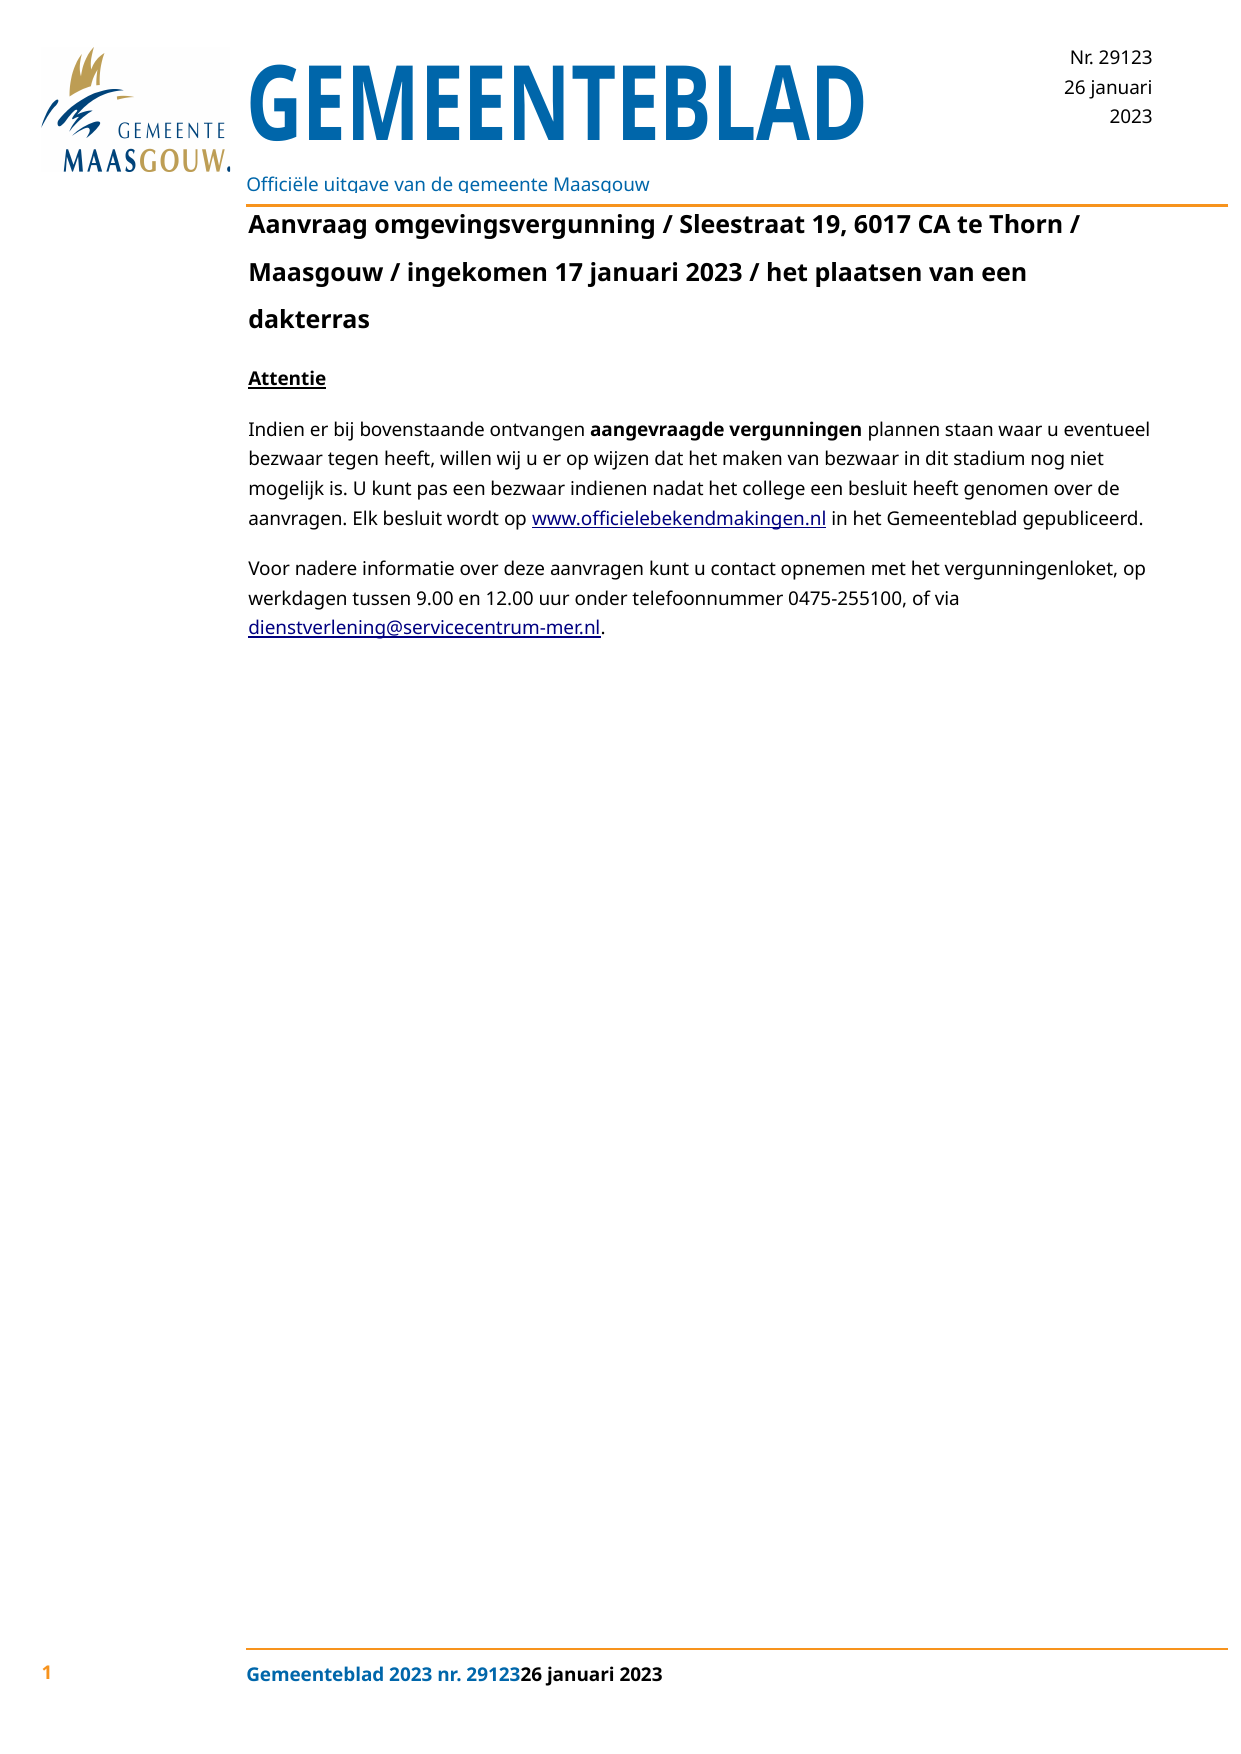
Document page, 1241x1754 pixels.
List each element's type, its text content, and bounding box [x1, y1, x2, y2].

text Voor nadere informatie over deze aanvragen kunt u contact opnemen met het vergunningenloket, op werkdagen tussen 9.00 en 12.00 uur onder telefoonnummer 0475-255100, of via dienstverlening@servicecentrum-mer.nl. [248, 555, 1152, 640]
text Indien er bij bovenstaande ontvangen aangevraagde vergunningen plannen staan waar u eventueel bezwaar tegen heeft, willen wij u er op wijzen dat het maken van bezwaar in dit stadium nog niet mogelijk is. U kunt pas een bezwaar indienen nadat het college een besluit heeft genomen over de aanvragen. Elk besluit wordt op www.officielebekendmakingen.nl in het Gemeenteblad gepubliceerd. [248, 416, 1152, 530]
picture [41, 47, 231, 172]
text Attentie [248, 366, 1152, 391]
text Aanvraag omgevingsvergunning / Sleestraat 19, 6017 CA te Thorn / Maasgouw / ingekomen 17 januari 2023 / het plaatsen van een dakterras [248, 207, 1152, 336]
